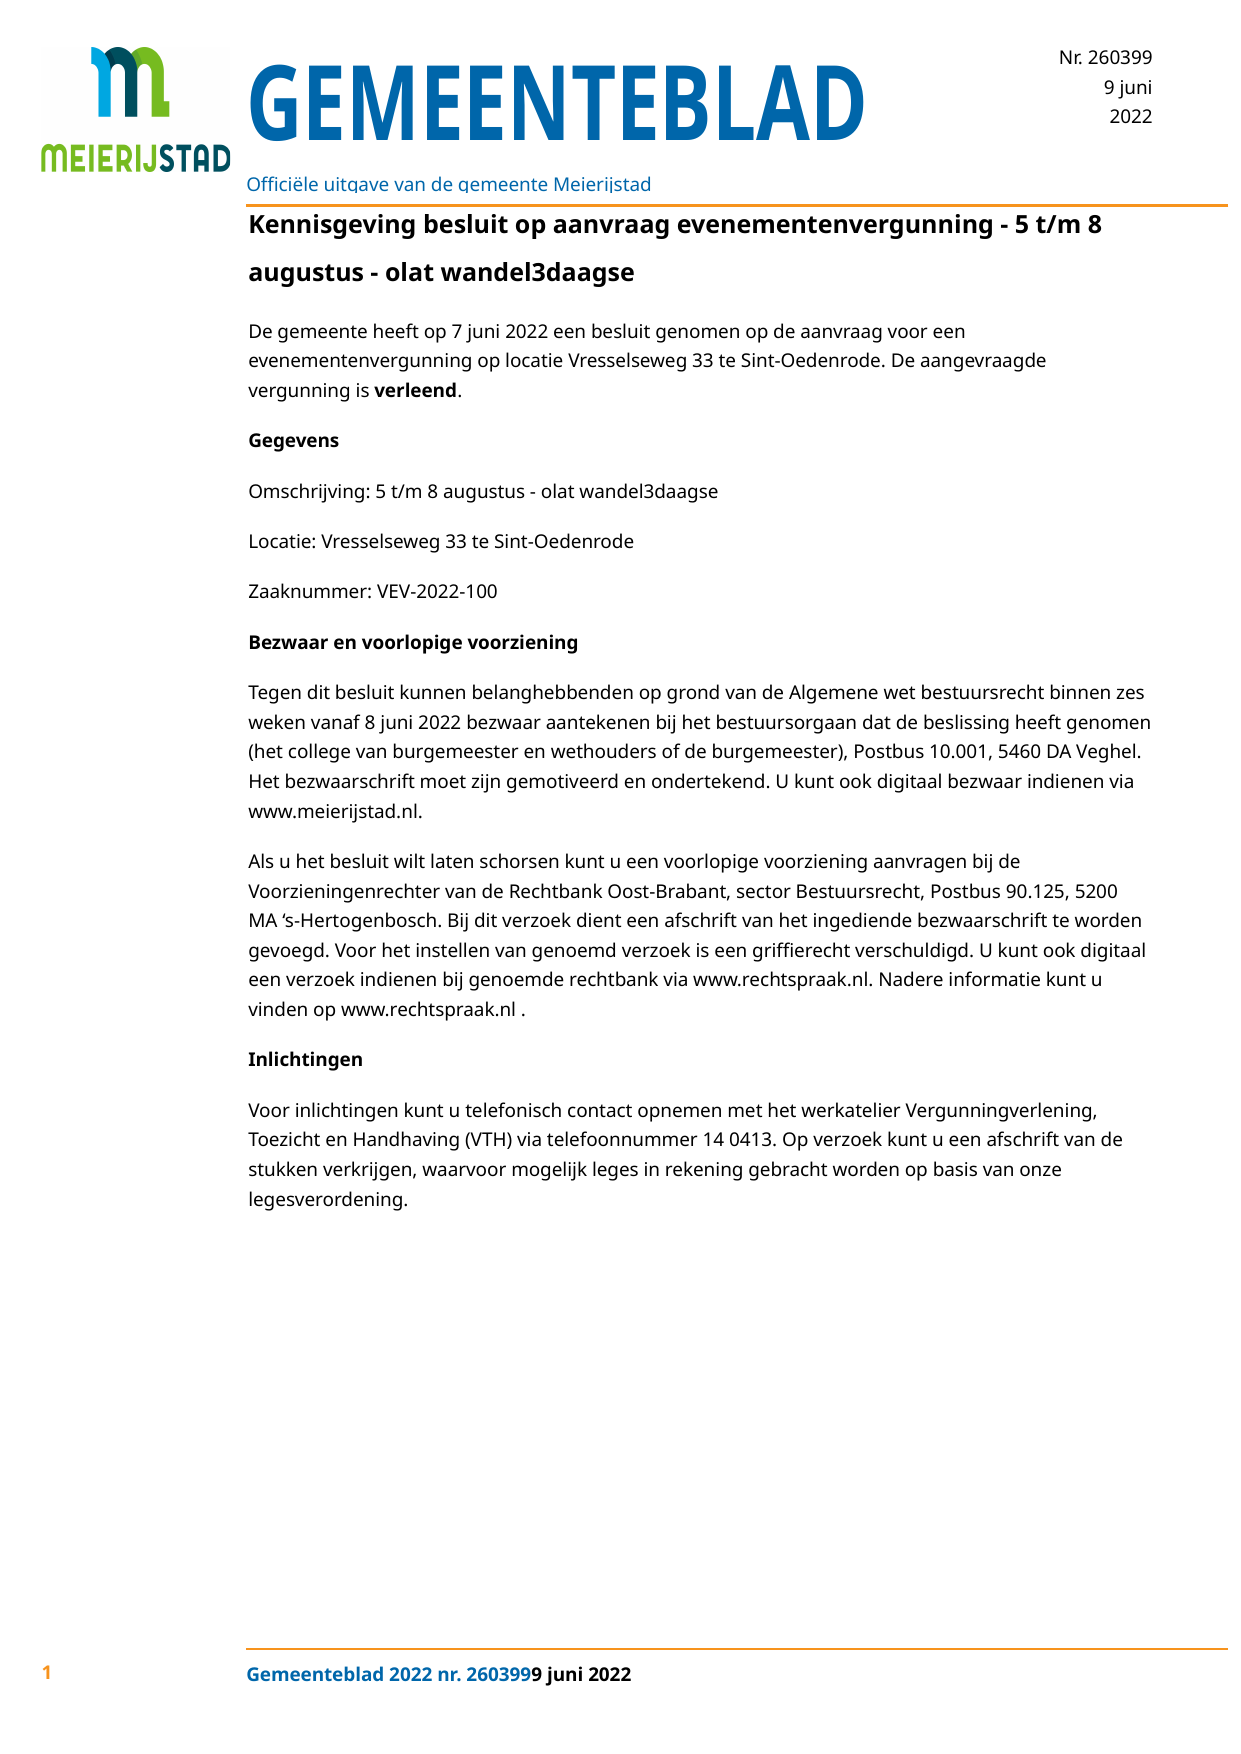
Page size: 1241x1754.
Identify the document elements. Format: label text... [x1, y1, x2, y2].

text Locatie: Vresselseweg 33 te Sint-Oedenrode [248, 528, 1152, 554]
text Tegen dit besluit kunnen belanghebbenden op grond van de Algemene wet bestuursrecht binnen zes weken vanaf 8 juni 2022 bezwaar aantekenen bij het bestuursorgaan dat de beslissing heeft genomen (het college van burgemeester en wethouders of de burgemeester), Postbus 10.001, 5460 DA Veghel. Het bezwaarschrift moet zijn gemotiveerd en ondertekend. U kunt ook digitaal bezwaar indienen via www.meierijstad.nl. [248, 679, 1152, 824]
text Als u het besluit wilt laten schorsen kunt u een voorlopige voorziening aanvragen bij de Voorzieningenrechter van de Rechtbank Oost-Brabant, sector Bestuursrecht, Postbus 90.125, 5200 MA ‘s-Hertogenbosch. Bij dit verzoek dient een afschrift van het ingediende bezwaarschrift te worden gevoegd. Voor het instellen van genoemd verzoek is een griffierecht verschuldigd. U kunt ook digitaal een verzoek indienen bij genoemde rechtbank via www.rechtspraak.nl. Nadere informatie kunt u vinden op www.rechtspraak.nl . [248, 848, 1152, 1022]
text Omschrijving: 5 t/m 8 augustus - olat wandel3daagse [248, 478, 1152, 504]
text Bezwaar en voorlopige voorziening [248, 629, 1152, 655]
picture [41, 47, 231, 172]
text Kennisgeving besluit op aanvraag evenementenvergunning - 5 t/m 8 augustus - olat wandel3daagse [248, 207, 1152, 288]
text Voor inlichtingen kunt u telefonisch contact opnemen met het werkatelier Vergunningverlening, Toezicht en Handhaving (VTH) via telefoonnummer 14 0413. Op verzoek kunt u een afschrift van de stukken verkrijgen, waarvoor mogelijk leges in rekening gebracht worden op basis van onze legesverordening. [248, 1097, 1152, 1212]
text Gegevens [248, 427, 1152, 453]
text Inlichtingen [248, 1047, 1152, 1072]
text Zaaknummer: VEV-2022-100 [248, 579, 1152, 604]
text De gemeente heeft op 7 juni 2022 een besluit genomen op de aanvraag voor een evenementenvergunning op locatie Vresselseweg 33 te Sint-Oedenrode. De aangevraagde vergunning is verleend. [248, 318, 1152, 403]
